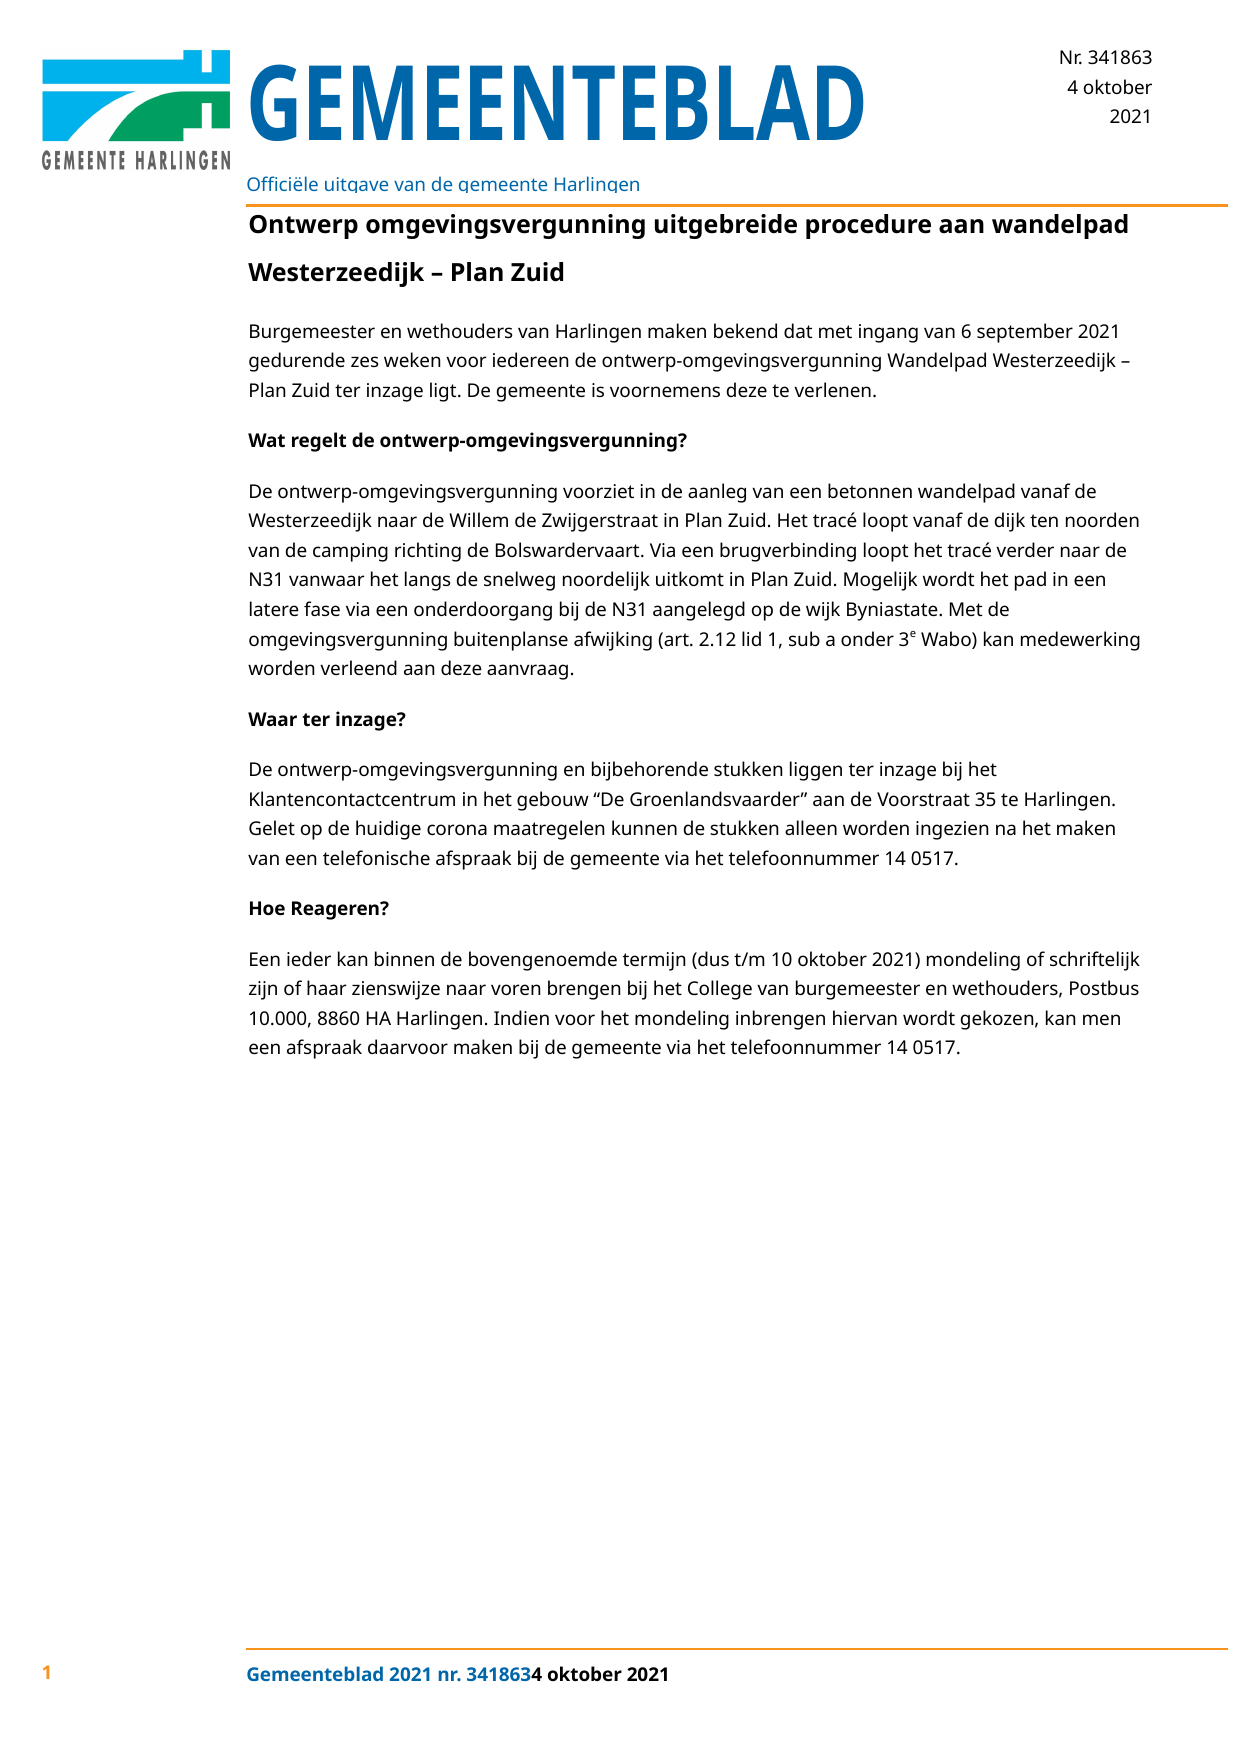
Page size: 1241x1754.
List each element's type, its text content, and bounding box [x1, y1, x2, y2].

text Wat regelt de ontwerp-omgevingsvergunning? [248, 427, 1152, 453]
text De ontwerp-omgevingsvergunning voorziet in de aanleg van een betonnen wandelpad vanaf de Westerzeedijk naar de Willem de Zwijgerstraat in Plan Zuid. Het tracé loopt vanaf de dijk ten noorden van de camping richting de Bolswardervaart. Via een brugverbinding loopt het tracé verder naar de N31 vanwaar het langs de snelweg noordelijk uitkomt in Plan Zuid. Mogelijk wordt het pad in een latere fase via een onderdoorgang bij de N31 aangelegd op de wijk Byniastate. Met de omgevingsvergunning buitenplanse afwijking (art. 2.12 lid 1, sub a onder 3e Wabo) kan medewerking worden verleend aan deze aanvraag. [248, 478, 1152, 681]
text Burgemeester en wethouders van Harlingen maken bekend dat met ingang van 6 september 2021 gedurende zes weken voor iedereen de ontwerp-omgevingsvergunning Wandelpad Westerzeedijk – Plan Zuid ter inzage ligt. De gemeente is voornemens deze te verlenen. [248, 318, 1152, 403]
text Een ieder kan binnen de bovengenoemde termijn (dus t/m 10 oktober 2021) mondeling of schriftelijk zijn of haar zienswijze naar voren brengen bij het College van burgemeester en wethouders, Postbus 10.000, 8860 HA Harlingen. Indien voor het mondeling inbrengen hiervan wordt gekozen, kan men een afspraak daarvoor maken bij de gemeente via het telefoonnummer 14 0517. [248, 946, 1152, 1060]
text De ontwerp-omgevingsvergunning en bijbehorende stukken liggen ter inzage bij het Klantencontactcentrum in het gebouw “De Groenlandsvaarder” aan de Voorstraat 35 te Harlingen. Gelet op de huidige corona maatregelen kunnen de stukken alleen worden ingezien na het maken van een telefonische afspraak bij de gemeente via het telefoonnummer 14 0517. [248, 756, 1152, 871]
text Ontwerp omgevingsvergunning uitgebreide procedure aan wandelpad Westerzeedijk – Plan Zuid [248, 207, 1152, 288]
text Waar ter inzage? [248, 706, 1152, 732]
text Hoe Reageren? [248, 895, 1152, 921]
picture [41, 47, 231, 172]
